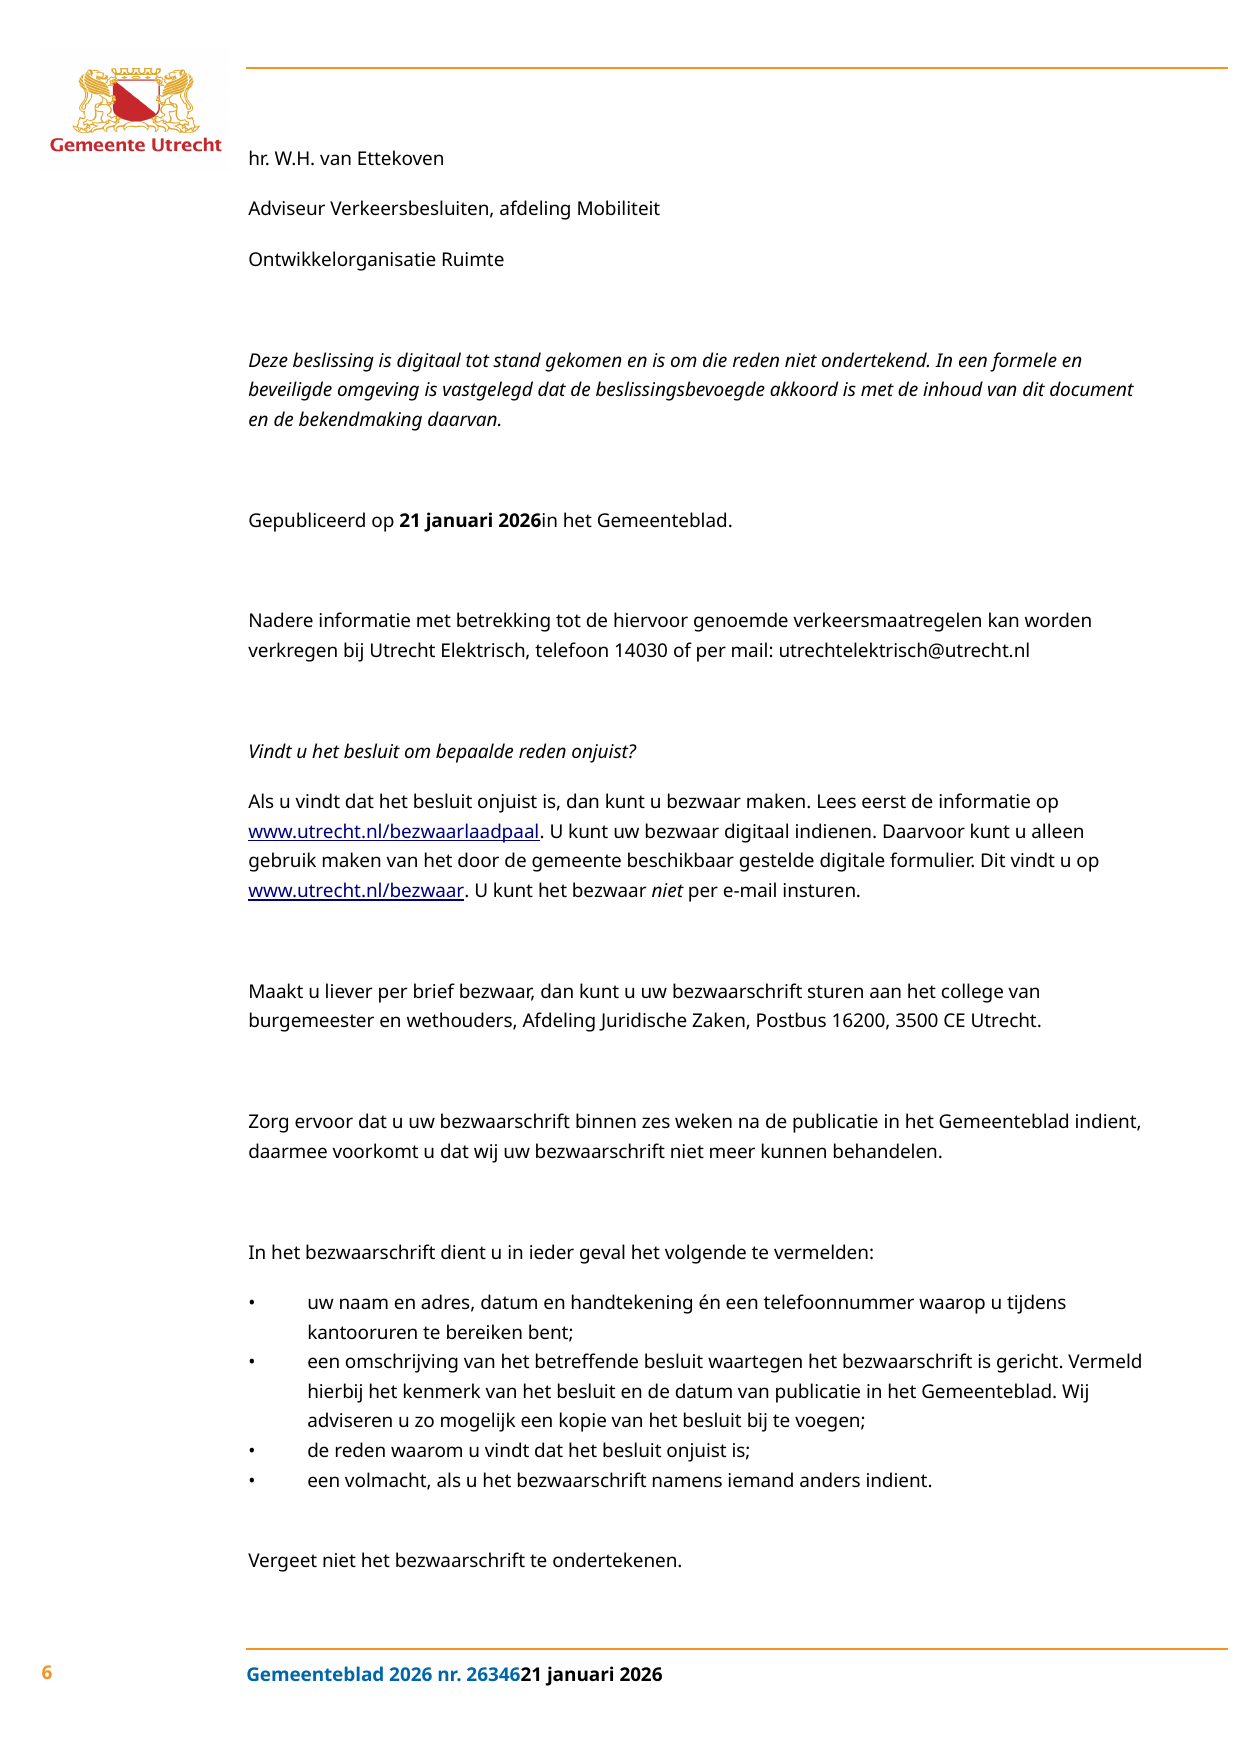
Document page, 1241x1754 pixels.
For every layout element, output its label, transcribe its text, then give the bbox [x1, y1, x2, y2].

list een omschrijving van het betreffende besluit waartegen het bezwaarschrift is gericht. Vermeld hierbij het kenmerk van het besluit en de datum van publicatie in het Gemeenteblad. Wij adviseren u zo mogelijk een kopie van het besluit bij te voegen; [248, 1348, 1152, 1433]
text In het bezwaarschrift dient u in ieder geval het volgende te vermelden: [248, 1239, 1152, 1265]
text Zorg ervoor dat u uw bezwaarschrift binnen zes weken na de publicatie in het Gemeenteblad indient, daarmee voorkomt u dat wij uw bezwaarschrift niet meer kunnen behandelen. [248, 1108, 1152, 1164]
text Ontwikkelorganisatie Ruimte [248, 246, 1152, 272]
text Vergeet niet het bezwaarschrift te ondertekenen. [248, 1547, 1152, 1573]
text Als u vindt dat het besluit onjuist is, dan kunt u bezwaar maken. Lees eerst de informatie op www.utrecht.nl/bezwaarlaadpaal. U kunt uw bezwaar digitaal indienen. Daarvoor kunt u alleen gebruik maken van het door de gemeente beschikbaar gestelde digitale formulier. Dit vindt u op www.utrecht.nl/bezwaar. U kunt het bezwaar niet per e-mail insturen. [248, 788, 1152, 903]
picture [41, 47, 231, 172]
text Gepubliceerd op 21 januari 2026in het Gemeenteblad. [248, 507, 1152, 533]
list een volmacht, als u het bezwaarschrift namens iemand anders indient. [248, 1467, 1152, 1493]
list de reden waarom u vindt dat het besluit onjuist is; [248, 1437, 1152, 1463]
text hr. W.H. van Ettekoven [248, 145, 1152, 171]
text Deze beslissing is digitaal tot stand gekomen en is om die reden niet ondertekend. In een formele en beveiligde omgeving is vastgelegd dat de beslissingsbevoegde akkoord is met de inhoud van dit document en de bekendmaking daarvan. [248, 347, 1152, 432]
text Nadere informatie met betrekking tot de hiervoor genoemde verkeersmaatregelen kan worden verkregen bij Utrecht Elektrisch, telefoon 14030 of per mail: utrechtelektrisch@utrecht.nl [248, 608, 1152, 663]
text Maakt u liever per brief bezwaar, dan kunt u uw bezwaarschrift sturen aan het college van burgemeester en wethouders, Afdeling Juridische Zaken, Postbus 16200, 3500 CE Utrecht. [248, 978, 1152, 1033]
list uw naam en adres, datum en handtekening én een telefoonnummer waarop u tijdens kantooruren te bereiken bent; [248, 1289, 1152, 1345]
text Vindt u het besluit om bepaalde reden onjuist? [248, 738, 1152, 764]
text Adviseur Verkeersbesluiten, afdeling Mobiliteit [248, 196, 1152, 221]
